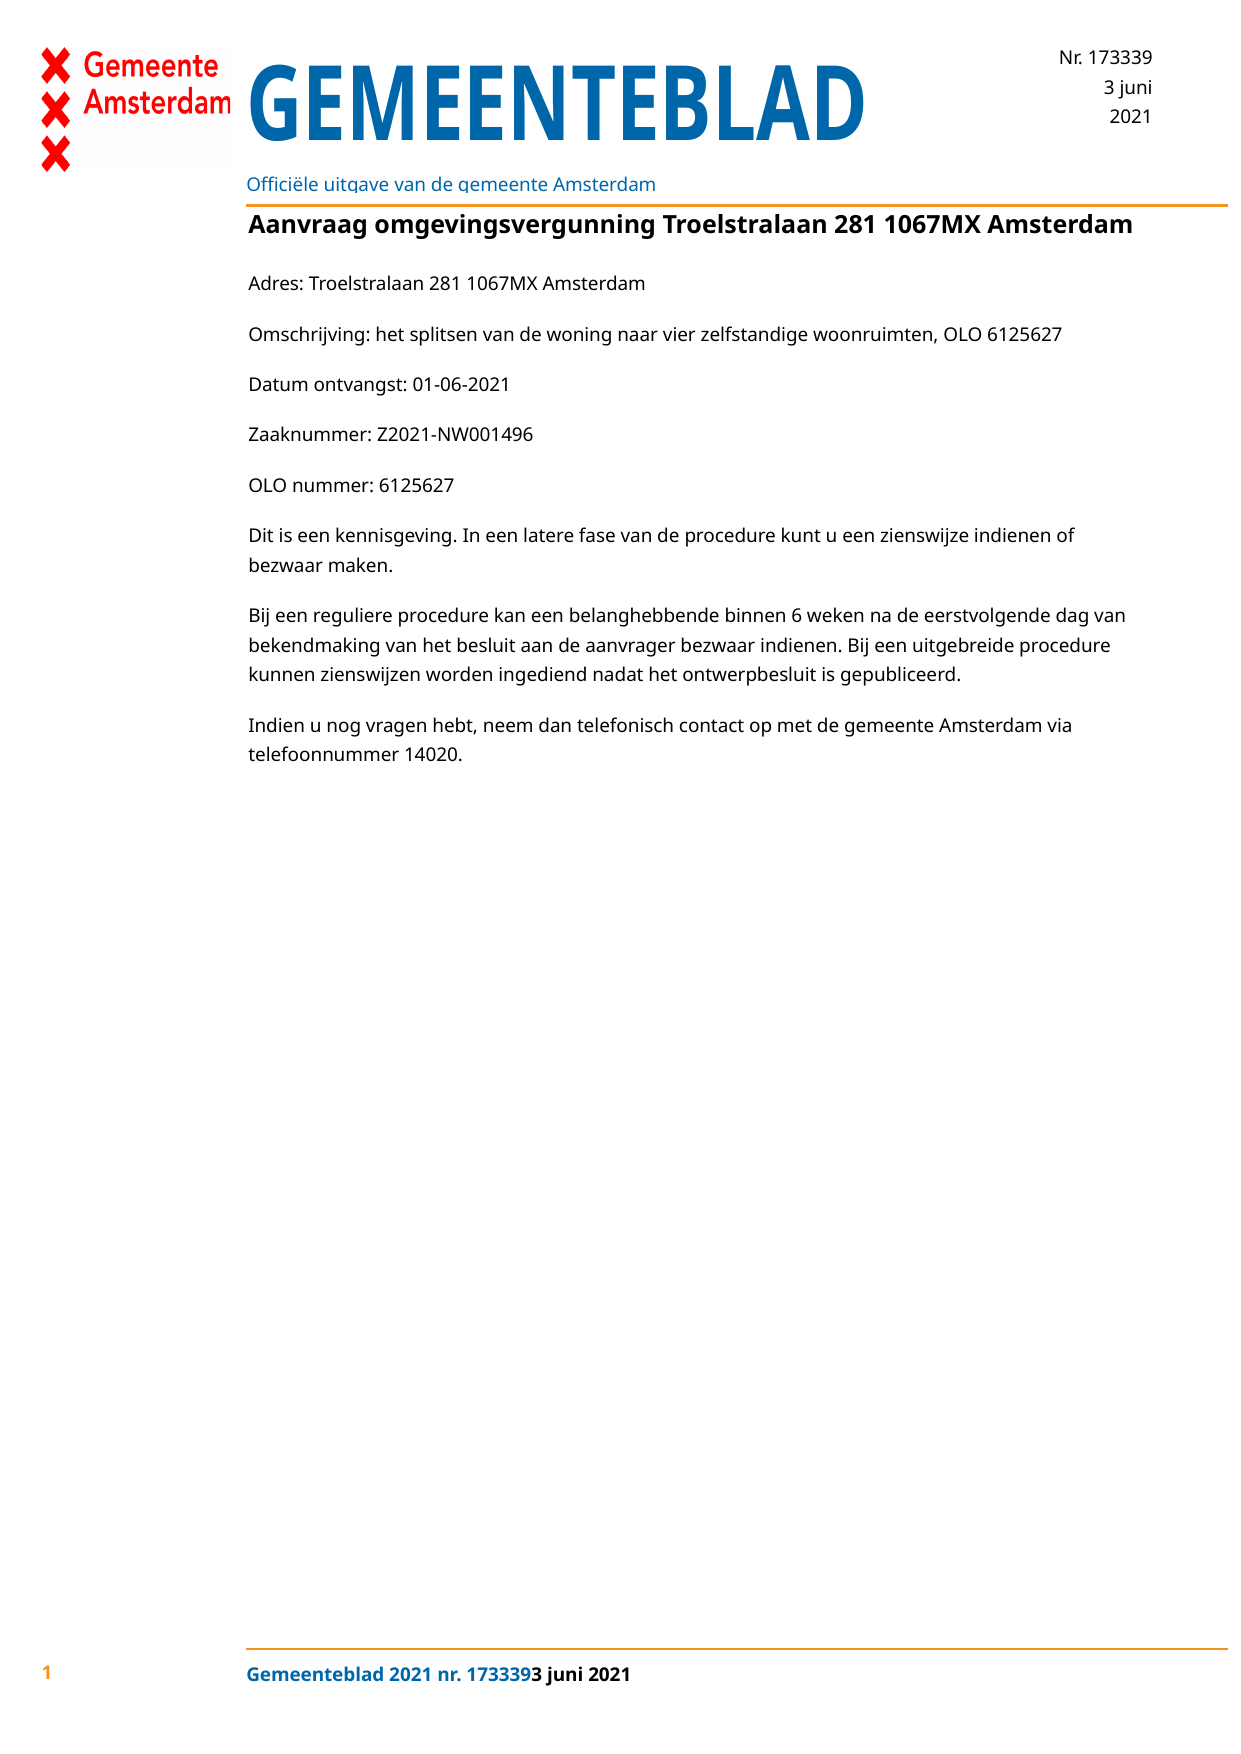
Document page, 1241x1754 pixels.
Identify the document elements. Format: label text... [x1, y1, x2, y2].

text Bij een reguliere procedure kan een belanghebbende binnen 6 weken na de eerstvolgende dag van bekendmaking van het besluit aan de aanvrager bezwaar indienen. Bij een uitgebreide procedure kunnen zienswijzen worden ingediend nadat het ontwerpbesluit is gepubliceerd. [248, 602, 1152, 687]
text Aanvraag omgevingsvergunning Troelstralaan 281 1067MX Amsterdam [248, 207, 1152, 241]
text Indien u nog vragen hebt, neem dan telefonisch contact op met de gemeente Amsterdam via telefoonnummer 14020. [248, 712, 1152, 767]
text Dit is een kennisgeving. In een latere fase van de procedure kunt u een zienswijze indienen of bezwaar maken. [248, 522, 1152, 578]
text OLO nummer: 6125627 [248, 472, 1152, 498]
picture [41, 47, 231, 172]
text Adres: Troelstralaan 281 1067MX Amsterdam [248, 270, 1152, 296]
text Datum ontvangst: 01-06-2021 [248, 371, 1152, 397]
text Zaaknummer: Z2021-NW001496 [248, 422, 1152, 447]
text Omschrijving: het splitsen van de woning naar vier zelfstandige woonruimten, OLO 6125627 [248, 321, 1152, 346]
